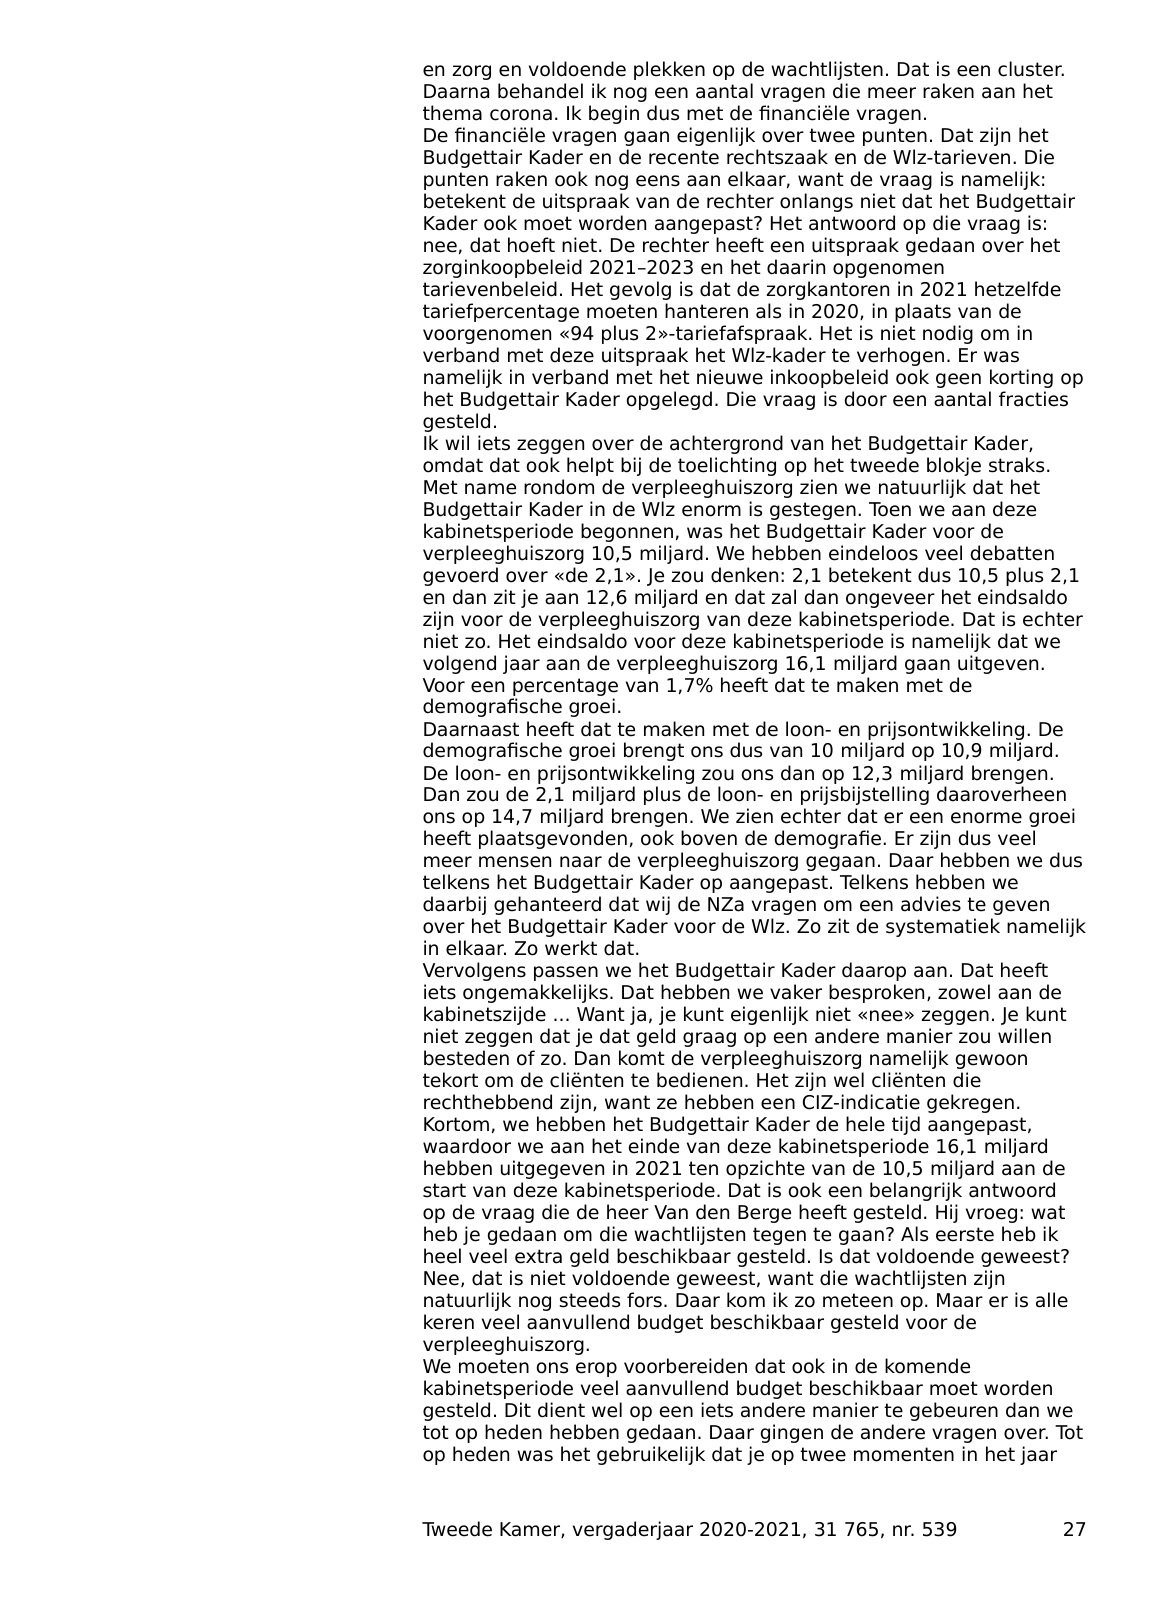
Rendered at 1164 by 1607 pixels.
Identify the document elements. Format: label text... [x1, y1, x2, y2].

text We moeten ons erop voorbereiden dat ook in de komende kabinetsperiode veel aanvullend budget beschikbaar moet worden gesteld. Dit dient wel op een iets andere manier te gebeuren dan we tot op heden hebben gedaan. Daar gingen de andere vragen over. Tot op heden was het gebruikelijk dat je op twee momenten in het jaar [422, 1356, 1087, 1466]
text en zorg en voldoende plekken op de wachtlijsten. Dat is een cluster. Daarna behandel ik nog een aantal vragen die meer raken aan het thema corona. Ik begin dus met de financiële vragen. [422, 59, 1087, 125]
text Vervolgens passen we het Budgettair Kader daarop aan. Dat heeft iets ongemakkelijks. Dat hebben we vaker besproken, zowel aan de kabinetszijde ... Want ja, je kunt eigenlijk niet «nee» zeggen. Je kunt niet zeggen dat je dat geld graag op een andere manier zou willen besteden of zo. Dan komt de verpleeghuiszorg namelijk gewoon tekort om de cliënten te bedienen. Het zijn wel cliënten die rechthebbend zijn, want ze hebben een CIZ-indicatie gekregen. Kortom, we hebben het Budgettair Kader de hele tijd aangepast, waardoor we aan het einde van deze kabinetsperiode 16,1 miljard hebben uitgegeven in 2021 ten opzichte van de 10,5 miljard aan de start van deze kabinetsperiode. Dat is ook een belangrijk antwoord op de vraag die de heer Van den Berge heeft gesteld. Hij vroeg: wat heb je gedaan om die wachtlijsten tegen te gaan? Als eerste heb ik heel veel extra geld beschikbaar gesteld. Is dat voldoende geweest? Nee, dat is niet voldoende geweest, want die wachtlijsten zijn natuurlijk nog steeds fors. Daar kom ik zo meteen op. Maar er is alle keren veel aanvullend budget beschikbaar gesteld voor de verpleeghuiszorg. [422, 960, 1087, 1356]
text De financiële vragen gaan eigenlijk over twee punten. Dat zijn het Budgettair Kader en de recente rechtszaak en de Wlz-tarieven. Die punten raken ook nog eens aan elkaar, want de vraag is namelijk: betekent de uitspraak van de rechter onlangs niet dat het Budgettair Kader ook moet worden aangepast? Het antwoord op die vraag is: nee, dat hoeft niet. De rechter heeft een uitspraak gedaan over het zorginkoopbeleid 2021–2023 en het daarin opgenomen tarievenbeleid. Het gevolg is dat de zorgkantoren in 2021 hetzelfde tariefpercentage moeten hanteren als in 2020, in plaats van de voorgenomen «94 plus 2»-tariefafspraak. Het is niet nodig om in verband met deze uitspraak het Wlz-kader te verhogen. Er was namelijk in verband met het nieuwe inkoopbeleid ook geen korting op het Budgettair Kader opgelegd. Die vraag is door een aantal fracties gesteld. [422, 125, 1087, 433]
text Ik wil iets zeggen over de achtergrond van het Budgettair Kader, omdat dat ook helpt bij de toelichting op het tweede blokje straks. Met name rondom de verpleeghuiszorg zien we natuurlijk dat het Budgettair Kader in de Wlz enorm is gestegen. Toen we aan deze kabinetsperiode begonnen, was het Budgettair Kader voor de verpleeghuiszorg 10,5 miljard. We hebben eindeloos veel debatten gevoerd over «de 2,1». Je zou denken: 2,1 betekent dus 10,5 plus 2,1 en dan zit je aan 12,6 miljard en dat zal dan ongeveer het eindsaldo zijn voor de verpleeghuiszorg van deze kabinetsperiode. Dat is echter niet zo. Het eindsaldo voor deze kabinetsperiode is namelijk dat we volgend jaar aan de verpleeghuiszorg 16,1 miljard gaan uitgeven. Voor een percentage van 1,7% heeft dat te maken met de demografische groei. [422, 433, 1087, 718]
text Daarnaast heeft dat te maken met de loon- en prijsontwikkeling. De demografische groei brengt ons dus van 10 miljard op 10,9 miljard. De loon- en prijsontwikkeling zou ons dan op 12,3 miljard brengen. Dan zou de 2,1 miljard plus de loon- en prijsbijstelling daaroverheen ons op 14,7 miljard brengen. We zien echter dat er een enorme groei heeft plaatsgevonden, ook boven de demografie. Er zijn dus veel meer mensen naar de verpleeghuiszorg gegaan. Daar hebben we dus telkens het Budgettair Kader op aangepast. Telkens hebben we daarbij gehanteerd dat wij de NZa vragen om een advies te geven over het Budgettair Kader voor de Wlz. Zo zit de systematiek namelijk in elkaar. Zo werkt dat. [422, 718, 1087, 960]
